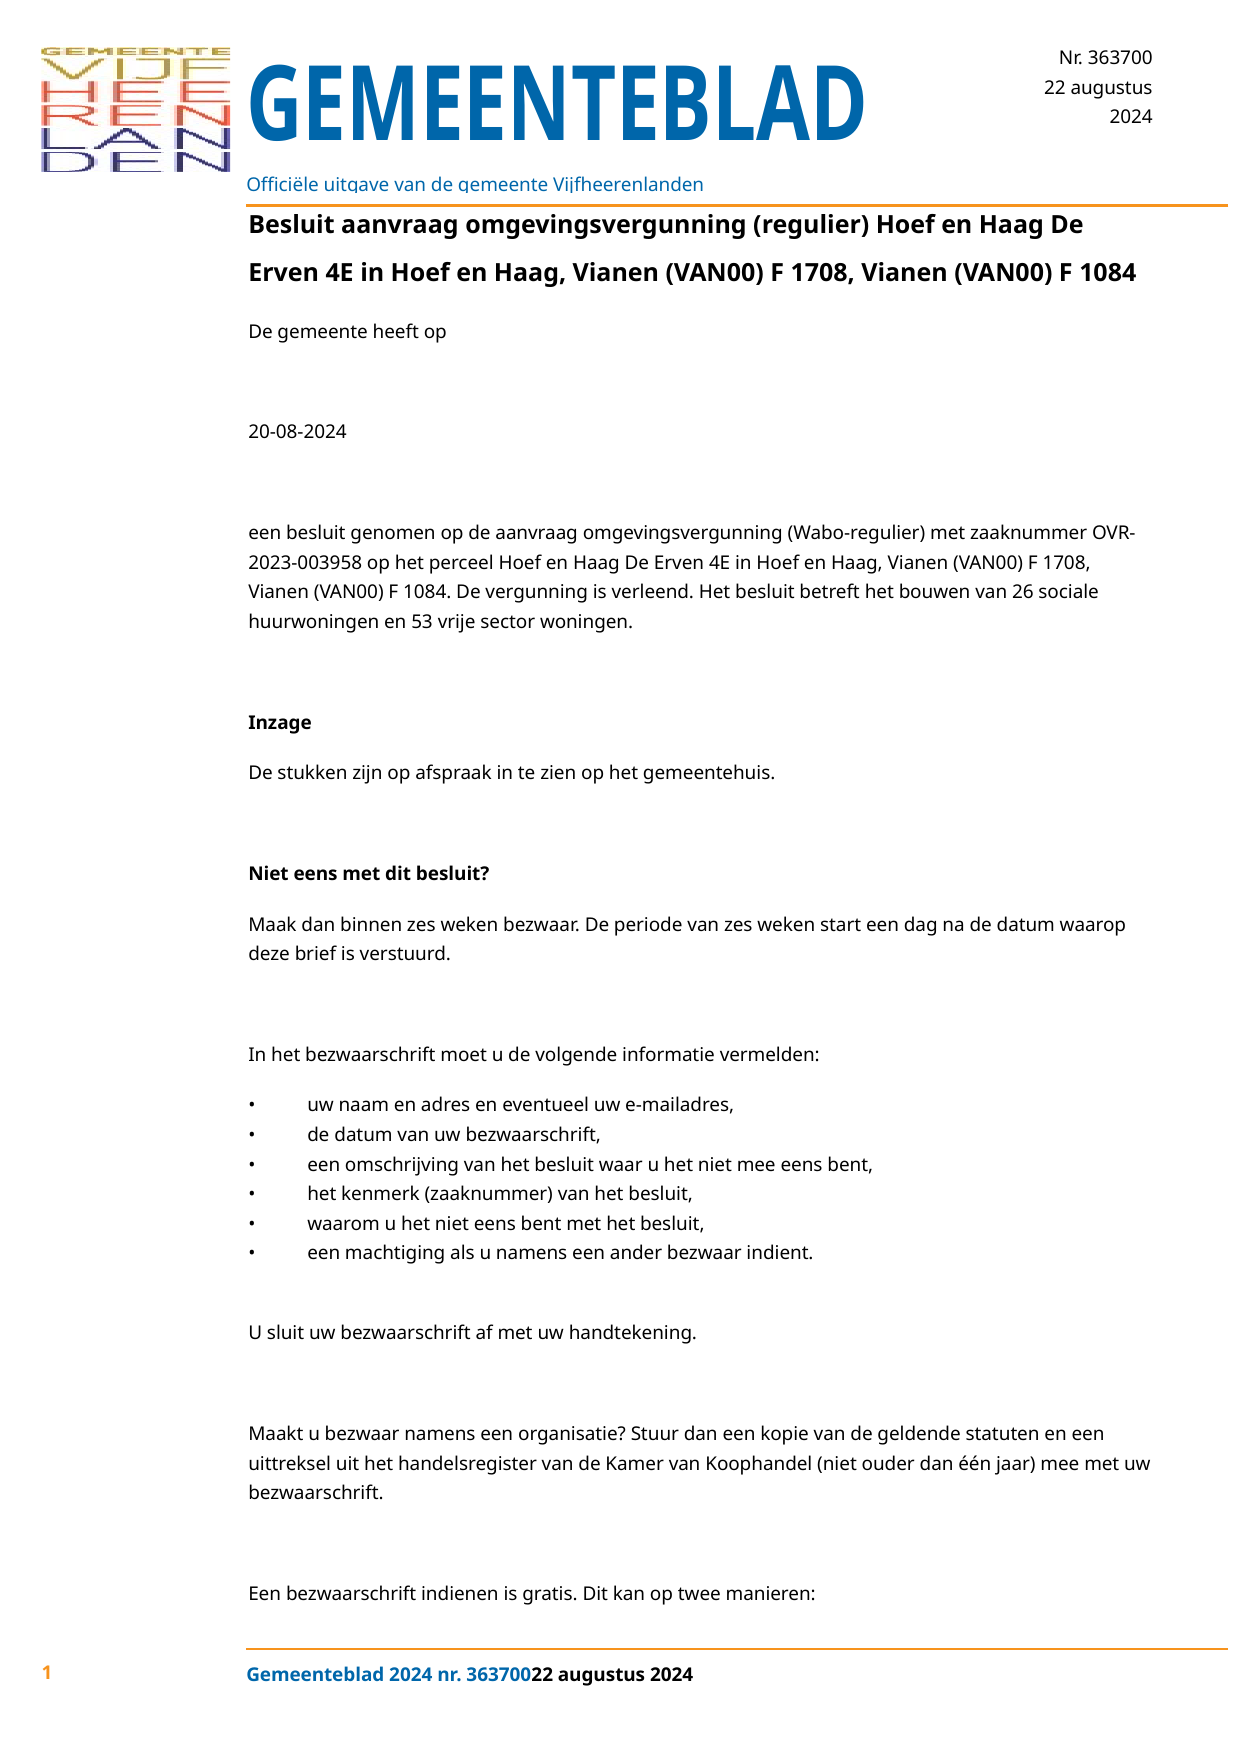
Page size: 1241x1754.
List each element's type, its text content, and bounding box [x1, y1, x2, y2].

text een besluit genomen op de aanvraag omgevingsvergunning (Wabo-regulier) met zaaknummer OVR-2023-003958 op het perceel Hoef en Haag De Erven 4E in Hoef en Haag, Vianen (VAN00) F 1708, Vianen (VAN00) F 1084. De vergunning is verleend. Het besluit betreft het bouwen van 26 sociale huurwoningen en 53 vrije sector woningen. [248, 519, 1152, 634]
text De stukken zijn op afspraak in te zien op het gemeentehuis. [248, 759, 1152, 785]
list het kenmerk (zaaknummer) van het besluit, [248, 1180, 1152, 1206]
text De gemeente heeft op [248, 318, 1152, 344]
list een omschrijving van het besluit waar u het niet mee eens bent, [248, 1151, 1152, 1177]
picture [41, 47, 231, 172]
text Besluit aanvraag omgevingsvergunning (regulier) Hoef en Haag De Erven 4E in Hoef en Haag, Vianen (VAN00) F 1708, Vianen (VAN00) F 1084 [248, 207, 1152, 288]
list een machtiging als u namens een ander bezwaar indient. [248, 1239, 1152, 1265]
text Maakt u bezwaar namens een organisatie? Stuur dan een kopie van de geldende statuten en een uittreksel uit het handelsregister van de Kamer van Koophandel (niet ouder dan één jaar) mee met uw bezwaarschrift. [248, 1420, 1152, 1505]
list waarom u het niet eens bent met het besluit, [248, 1210, 1152, 1236]
text Maak dan binnen zes weken bezwaar. De periode van zes weken start een dag na de datum waarop deze brief is verstuurd. [248, 911, 1152, 966]
text In het bezwaarschrift moet u de volgende informatie vermelden: [248, 1041, 1152, 1067]
list de datum van uw bezwaarschrift, [248, 1121, 1152, 1147]
list uw naam en adres en eventueel uw e-mailadres, [248, 1092, 1152, 1117]
text Een bezwaarschrift indienen is gratis. Dit kan op twee manieren: [248, 1580, 1152, 1606]
text Inzage [248, 709, 1152, 735]
text U sluit uw bezwaarschrift af met uw handtekening. [248, 1319, 1152, 1345]
text 20-08-2024 [248, 419, 1152, 444]
text Niet eens met dit besluit? [248, 860, 1152, 886]
